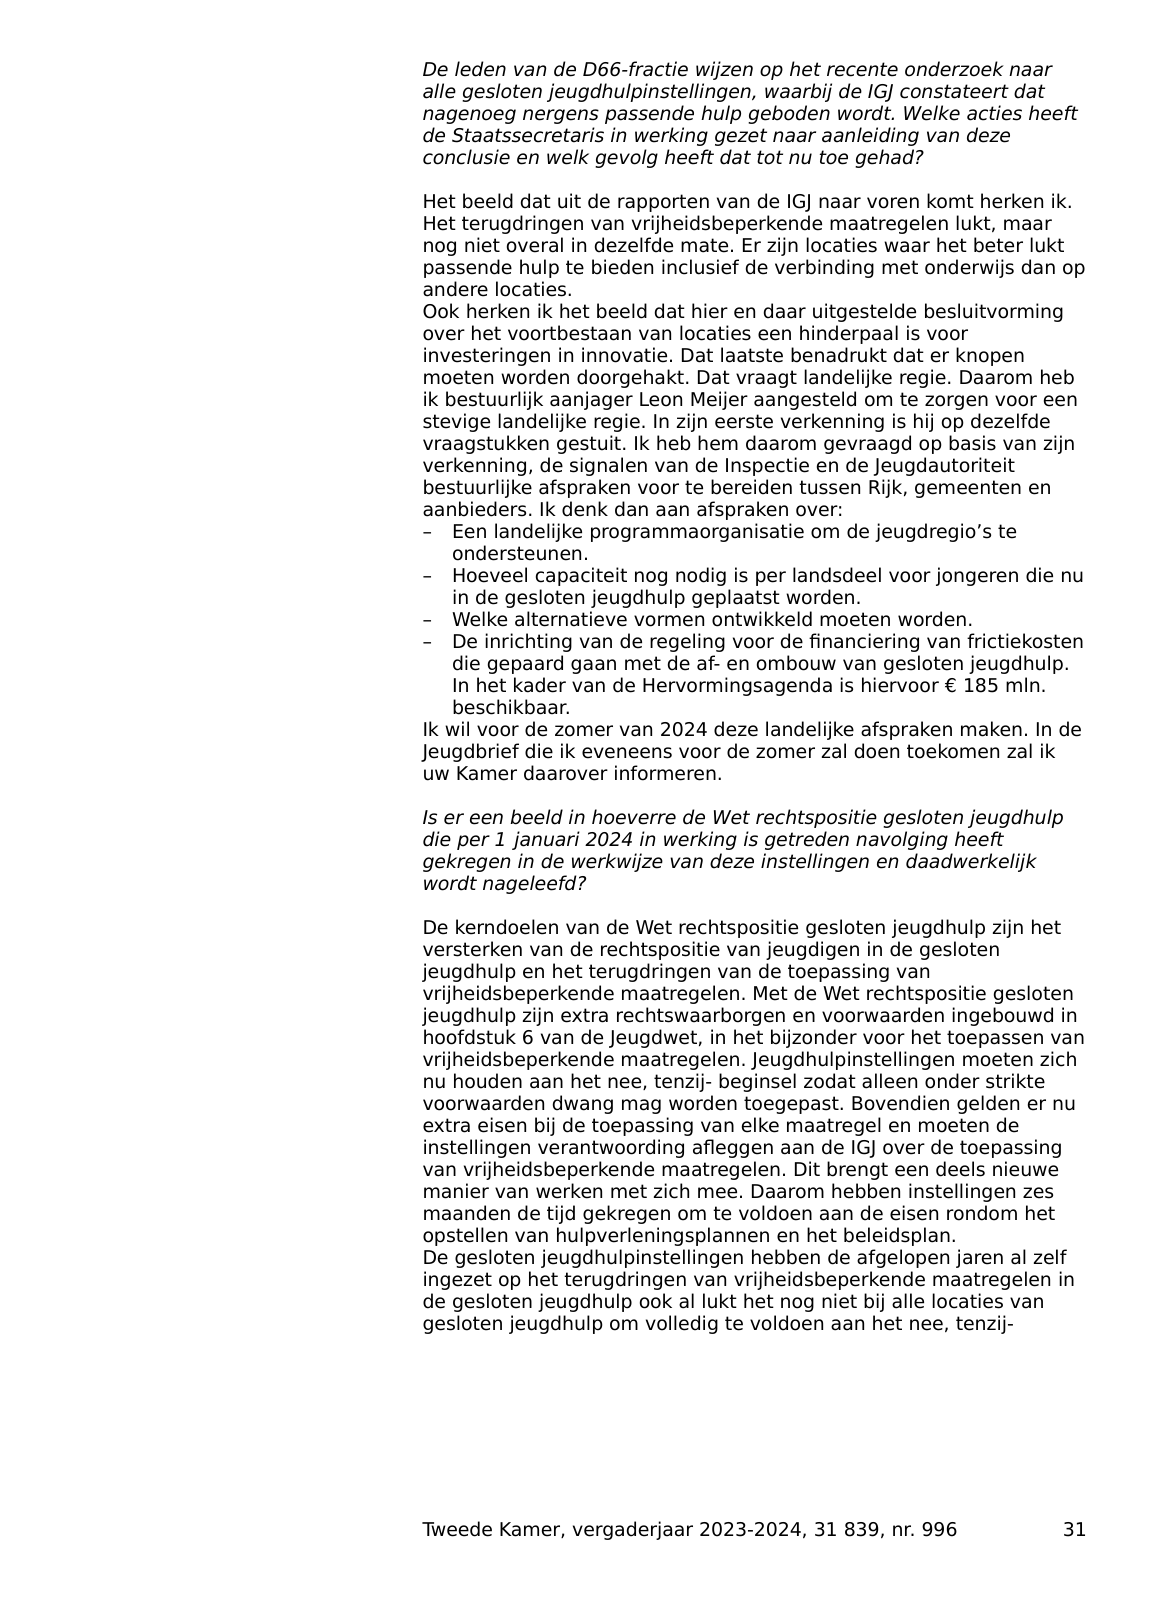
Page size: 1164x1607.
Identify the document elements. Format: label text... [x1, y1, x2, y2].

text – Welke alternatieve vormen ontwikkeld moeten worden. [422, 609, 1087, 631]
text Het beeld dat uit de rapporten van de IGJ naar voren komt herken ik. Het terugdringen van vrijheidsbeperkende maatregelen lukt, maar nog niet overal in dezelfde mate. Er zijn locaties waar het beter lukt passende hulp te bieden inclusief de verbinding met onderwijs dan op andere locaties. [422, 191, 1087, 301]
text Ook herken ik het beeld dat hier en daar uitgestelde besluitvorming over het voortbestaan van locaties een hinderpaal is voor investeringen in innovatie. Dat laatste benadrukt dat er knopen moeten worden doorgehakt. Dat vraagt landelijke regie. Daarom heb ik bestuurlijk aanjager Leon Meijer aangesteld om te zorgen voor een stevige landelijke regie. In zijn eerste verkenning is hij op dezelfde vraagstukken gestuit. Ik heb hem daarom gevraagd op basis van zijn verkenning, de signalen van de Inspectie en de Jeugdautoriteit bestuurlijke afspraken voor te bereiden tussen Rijk, gemeenten en aanbieders. Ik denk dan aan afspraken over: [422, 301, 1087, 521]
text Is er een beeld in hoeverre de Wet rechtspositie gesloten jeugdhulp die per 1 januari 2024 in werking is getreden navolging heeft gekregen in de werkwijze van deze instellingen en daadwerkelijk wordt nageleefd? [422, 807, 1087, 895]
text – De inrichting van de regeling voor de financiering van frictiekosten die gepaard gaan met de af- en ombouw van gesloten jeugdhulp. In het kader van de Hervormingsagenda is hiervoor € 185 mln. beschikbaar. [422, 631, 1087, 719]
text Ik wil voor de zomer van 2024 deze landelijke afspraken maken. In de Jeugdbrief die ik eveneens voor de zomer zal doen toekomen zal ik uw Kamer daarover informeren. [422, 719, 1087, 784]
text – Hoeveel capaciteit nog nodig is per landsdeel voor jongeren die nu in de gesloten jeugdhulp geplaatst worden. [422, 565, 1087, 609]
text De kerndoelen van de Wet rechtspositie gesloten jeugdhulp zijn het versterken van de rechtspositie van jeugdigen in de gesloten jeugdhulp en het terugdringen van de toepassing van vrijheidsbeperkende maatregelen. Met de Wet rechtspositie gesloten jeugdhulp zijn extra rechtswaarborgen en voorwaarden ingebouwd in hoofdstuk 6 van de Jeugdwet, in het bijzonder voor het toepassen van vrijheidsbeperkende maatregelen. Jeugdhulpinstellingen moeten zich nu houden aan het nee, tenzij- beginsel zodat alleen onder strikte voorwaarden dwang mag worden toegepast. Bovendien gelden er nu extra eisen bij de toepassing van elke maatregel en moeten de instellingen verantwoording afleggen aan de IGJ over de toepassing van vrijheidsbeperkende maatregelen. Dit brengt een deels nieuwe manier van werken met zich mee. Daarom hebben instellingen zes maanden de tijd gekregen om te voldoen aan de eisen rondom het opstellen van hulpverleningsplannen en het beleidsplan. [422, 917, 1087, 1247]
text De gesloten jeugdhulpinstellingen hebben de afgelopen jaren al zelf ingezet op het terugdringen van vrijheidsbeperkende maatregelen in de gesloten jeugdhulp ook al lukt het nog niet bij alle locaties van gesloten jeugdhulp om volledig te voldoen aan het nee, tenzij- [422, 1247, 1087, 1334]
text – Een landelijke programmaorganisatie om de jeugdregio’s te ondersteunen. [422, 521, 1087, 565]
text De leden van de D66-fractie wijzen op het recente onderzoek naar alle gesloten jeugdhulpinstellingen, waarbij de IGJ constateert dat nagenoeg nergens passende hulp geboden wordt. Welke acties heeft de Staatssecretaris in werking gezet naar aanleiding van deze conclusie en welk gevolg heeft dat tot nu toe gehad? [422, 59, 1087, 169]
